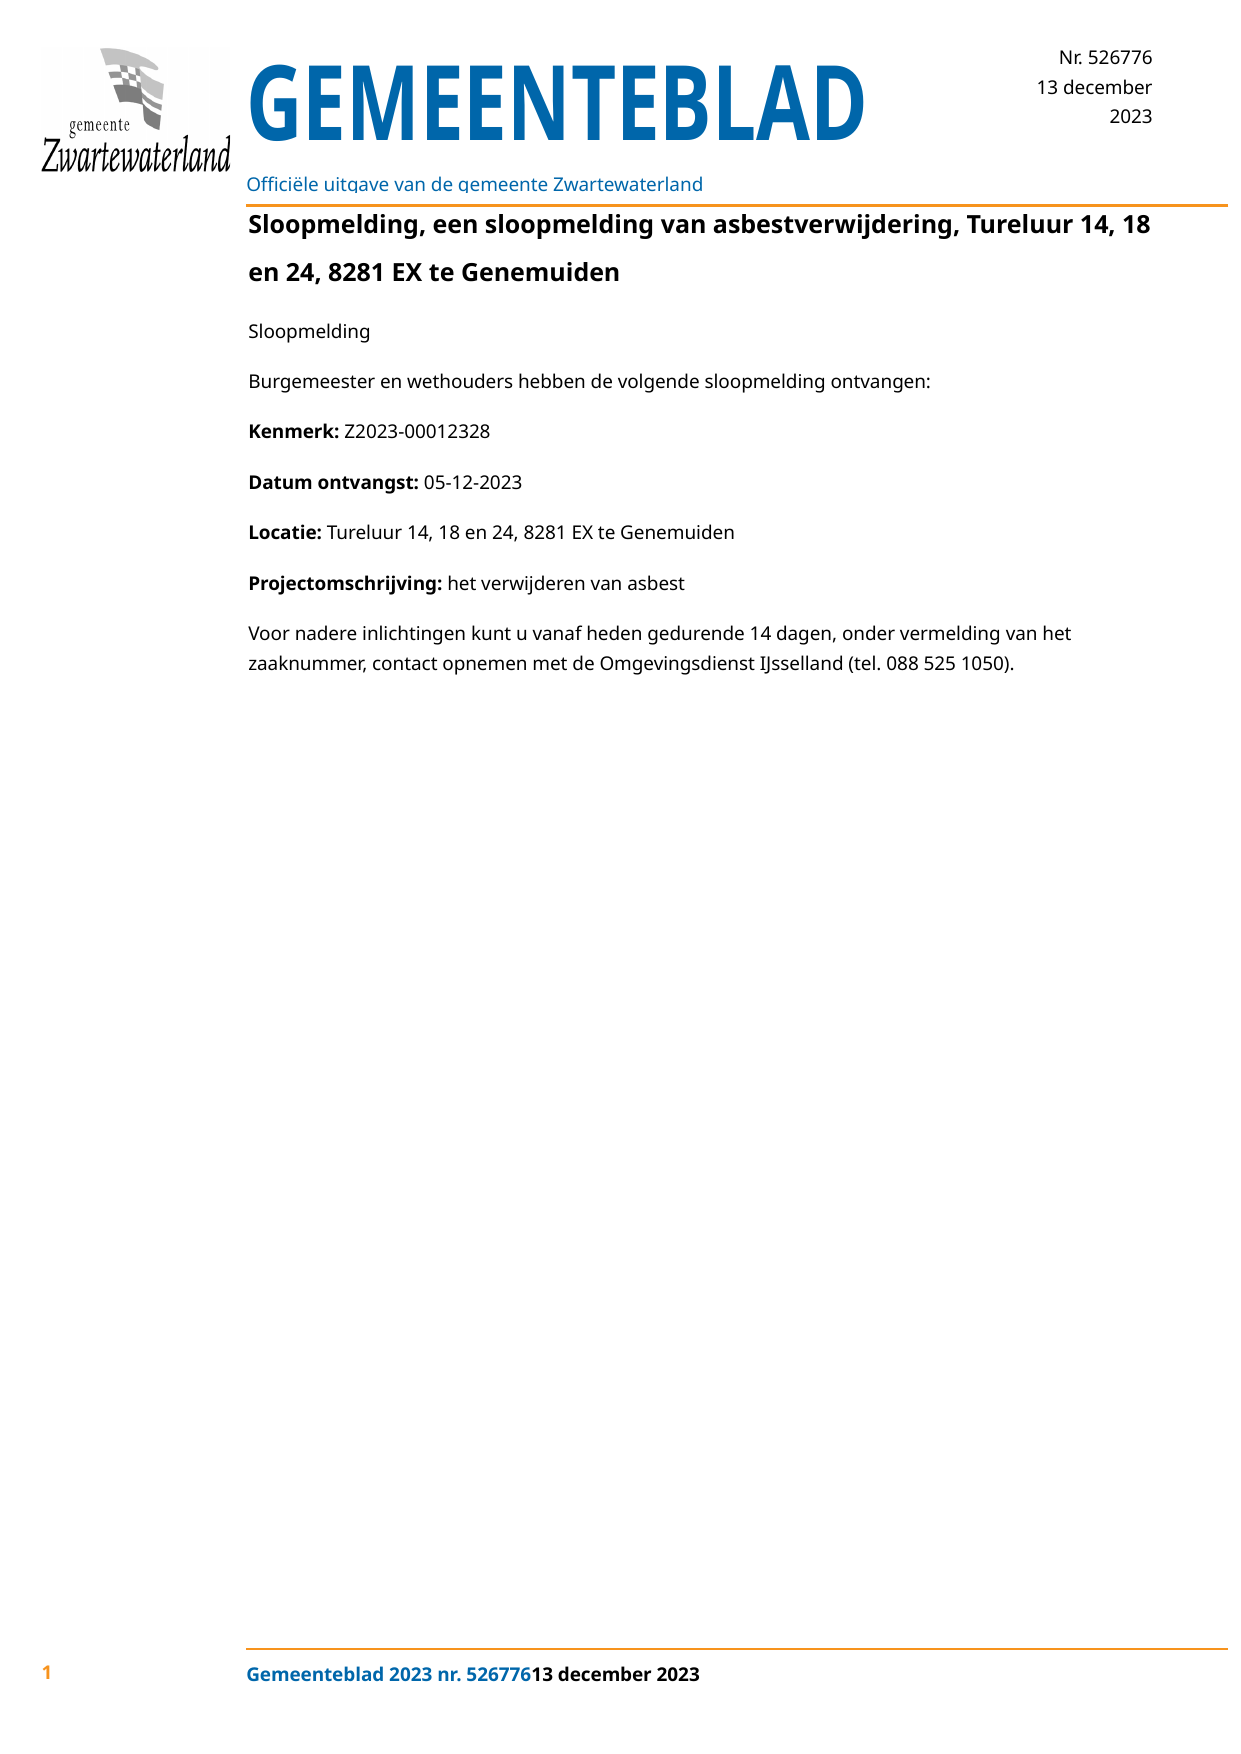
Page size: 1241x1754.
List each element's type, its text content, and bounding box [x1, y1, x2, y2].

text Voor nadere inlichtingen kunt u vanaf heden gedurende 14 dagen, onder vermelding van het zaaknummer, contact opnemen met de Omgevingsdienst IJsselland (tel. 088 525 1050). [248, 620, 1152, 676]
text Datum ontvangst: 05-12-2023 [248, 469, 1152, 495]
text Locatie: Tureluur 14, 18 en 24, 8281 EX te Genemuiden [248, 519, 1152, 545]
text Burgemeester en wethouders hebben de volgende sloopmelding ontvangen: [248, 368, 1152, 394]
text Kenmerk: Z2023-00012328 [248, 419, 1152, 444]
picture [41, 47, 231, 172]
text Projectomschrijving: het verwijderen van asbest [248, 570, 1152, 596]
text Sloopmelding, een sloopmelding van asbestverwijdering, Tureluur 14, 18 en 24, 8281 EX te Genemuiden [248, 207, 1152, 288]
text Sloopmelding [248, 318, 1152, 344]
